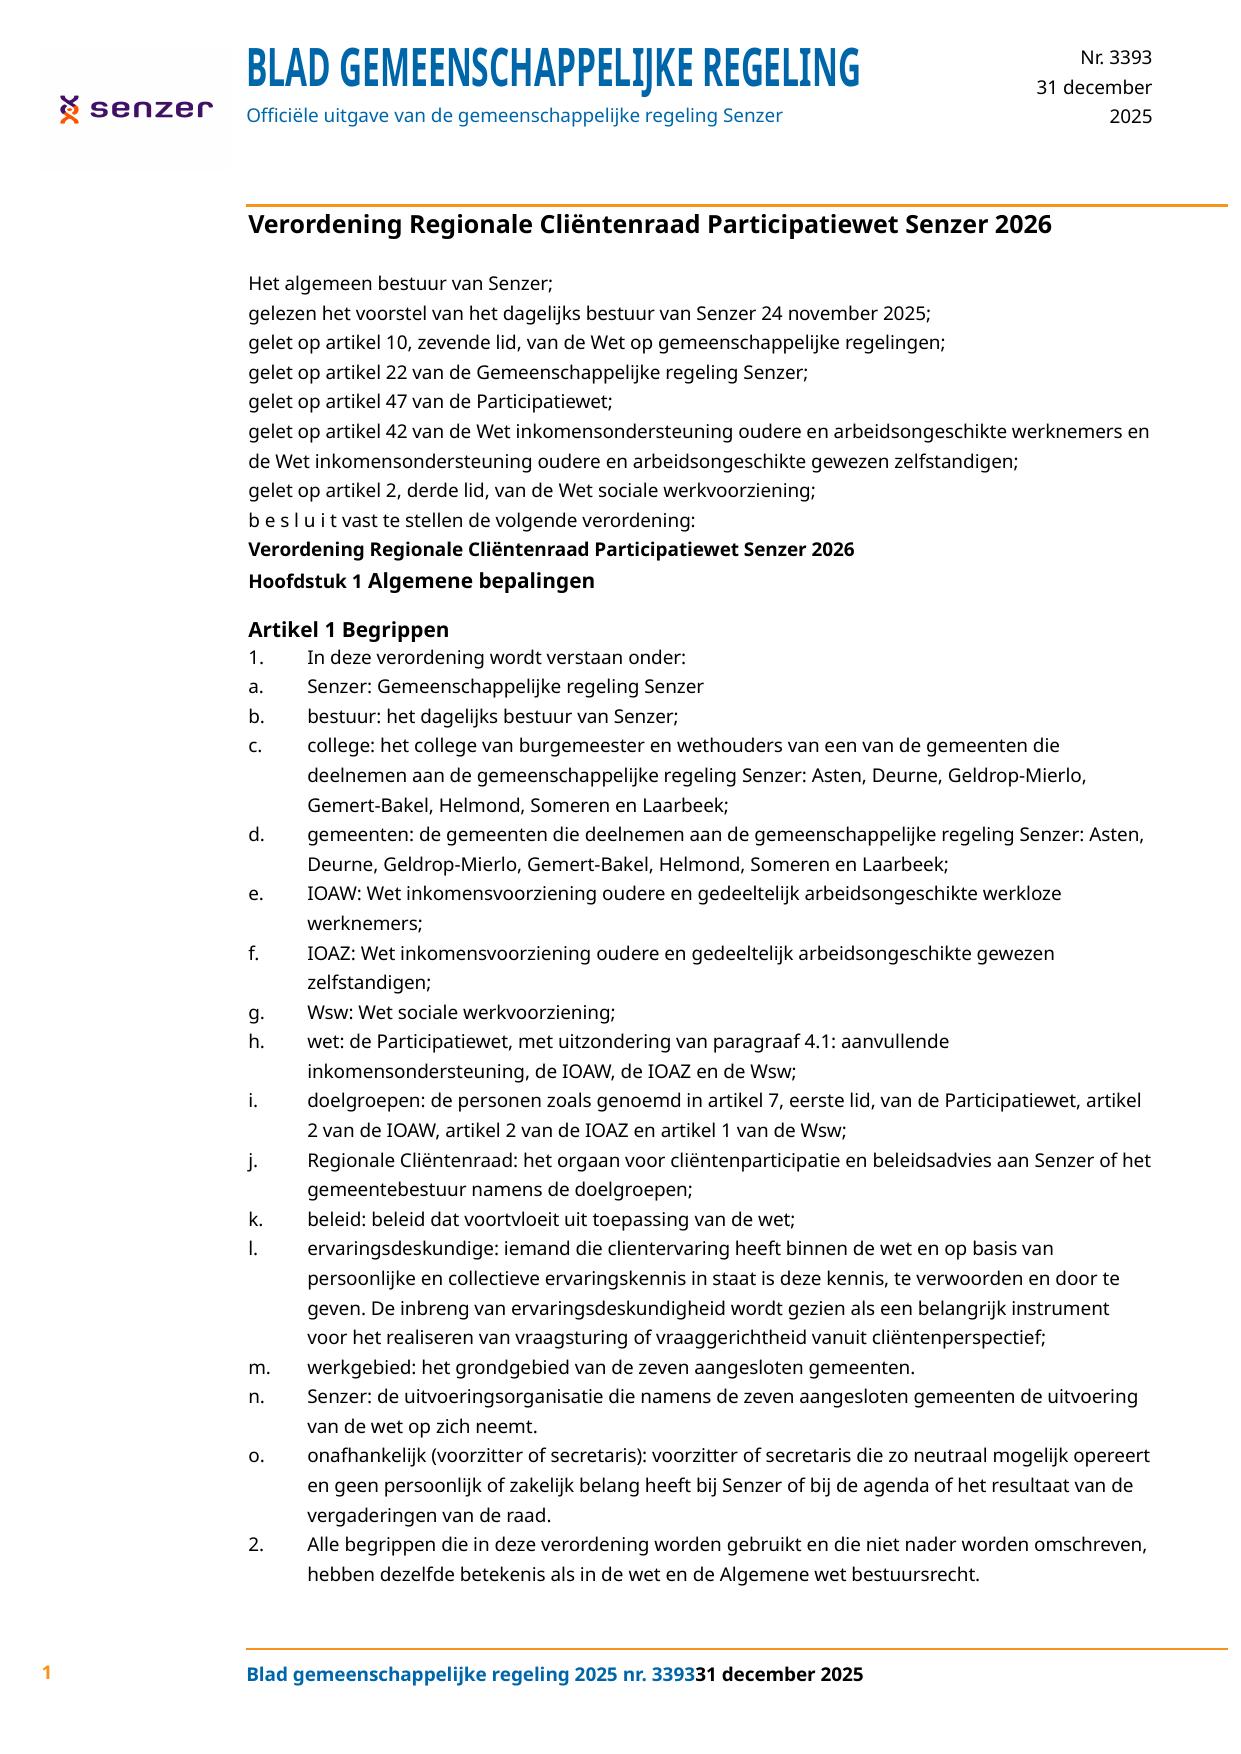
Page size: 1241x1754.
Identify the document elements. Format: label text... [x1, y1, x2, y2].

list gemeenten: de gemeenten die deelnemen aan de gemeenschappelijke regeling Senzer: Asten, Deurne, Geldrop-Mierlo, Gemert-Bakel, Helmond, Someren en Laarbeek; [248, 821, 1152, 877]
list IOAZ: Wet inkomensvoorziening oudere en gedeeltelijk arbeidsongeschikte gewezen zelfstandigen; [248, 940, 1152, 995]
list bestuur: het dagelijks bestuur van Senzer; [248, 703, 1152, 729]
list Wsw: Wet sociale werkvoorziening; [248, 999, 1152, 1024]
list college: het college van burgemeester en wethouders van een van de gemeenten die deelnemen aan de gemeenschappelijke regeling Senzer: Asten, Deurne, Geldrop-Mierlo, Gemert-Bakel, Helmond, Someren en Laarbeek; [248, 733, 1152, 817]
list Senzer: de uitvoeringsorganisatie die namens de zeven aangesloten gemeenten de uitvoering van de wet op zich neemt. [248, 1383, 1152, 1439]
list Alle begrippen die in deze verordening worden gebruikt en die niet nader worden omschreven, hebben dezelfde betekenis als in de wet en de Algemene wet bestuursrecht. [248, 1531, 1152, 1587]
list doelgroepen: de personen zoals genoemd in artikel 7, eerste lid, van de Participatiewet, artikel 2 van de IOAW, artikel 2 van de IOAZ en artikel 1 van de Wsw; [248, 1088, 1152, 1143]
text Verordening Regionale Cliëntenraad Participatiewet Senzer 2026 [248, 207, 1152, 241]
text Verordening Regionale Cliëntenraad Participatiewet Senzer 2026 [248, 537, 1152, 562]
list In deze verordening wordt verstaan onder: [248, 644, 1152, 669]
text Artikel 1 Begrippen [248, 615, 1152, 644]
list Senzer: Gemeenschappelijke regeling Senzer [248, 673, 1152, 699]
text gelet op artikel 10, zevende lid, van de Wet op gemeenschappelijke regelingen; [248, 329, 1152, 355]
list ervaringsdeskundige: iemand die clientervaring heeft binnen de wet en op basis van persoonlijke en collectieve ervaringskennis in staat is deze kennis, te verwoorden en door te geven. De inbreng van ervaringsdeskundigheid wordt gezien als een belangrijk instrument voor het realiseren van vraagsturing of vraaggerichtheid vanuit cliëntenperspectief; [248, 1236, 1152, 1350]
text gelet op artikel 2, derde lid, van de Wet sociale werkvoorziening; [248, 477, 1152, 503]
list werkgebied: het grondgebied van de zeven aangesloten gemeenten. [248, 1354, 1152, 1379]
list onafhankelijk (voorzitter of secretaris): voorzitter of secretaris die zo neutraal mogelijk opereert en geen persoonlijk of zakelijk belang heeft bij Senzer of bij de agenda of het resultaat van de vergaderingen van de raad. [248, 1443, 1152, 1527]
text gelet op artikel 22 van de Gemeenschappelijke regeling Senzer; [248, 359, 1152, 385]
text gelet op artikel 42 van de Wet inkomensondersteuning oudere en arbeidsongeschikte werknemers en de Wet inkomensondersteuning oudere en arbeidsongeschikte gewezen zelfstandigen; [248, 418, 1152, 473]
list beleid: beleid dat voortvloeit uit toepassing van de wet; [248, 1206, 1152, 1232]
list wet: de Participatiewet, met uitzondering van paragraaf 4.1: aanvullende inkomensondersteuning, de IOAW, de IOAZ en de Wsw; [248, 1028, 1152, 1084]
text Het algemeen bestuur van Senzer; [248, 270, 1152, 296]
list IOAW: Wet inkomensvoorziening oudere en gedeeltelijk arbeidsongeschikte werkloze werknemers; [248, 881, 1152, 936]
text Hoofdstuk 1 Algemene bepalingen [248, 566, 1152, 594]
text b e s l u i t vast te stellen de volgende verordening: [248, 507, 1152, 533]
picture [41, 47, 231, 172]
text gelezen het voorstel van het dagelijks bestuur van Senzer 24 november 2025; [248, 300, 1152, 326]
text gelet op artikel 47 van de Participatiewet; [248, 389, 1152, 414]
list Regionale Cliëntenraad: het orgaan voor cliëntenparticipatie en beleidsadvies aan Senzer of het gemeentebestuur namens de doelgroepen; [248, 1147, 1152, 1202]
